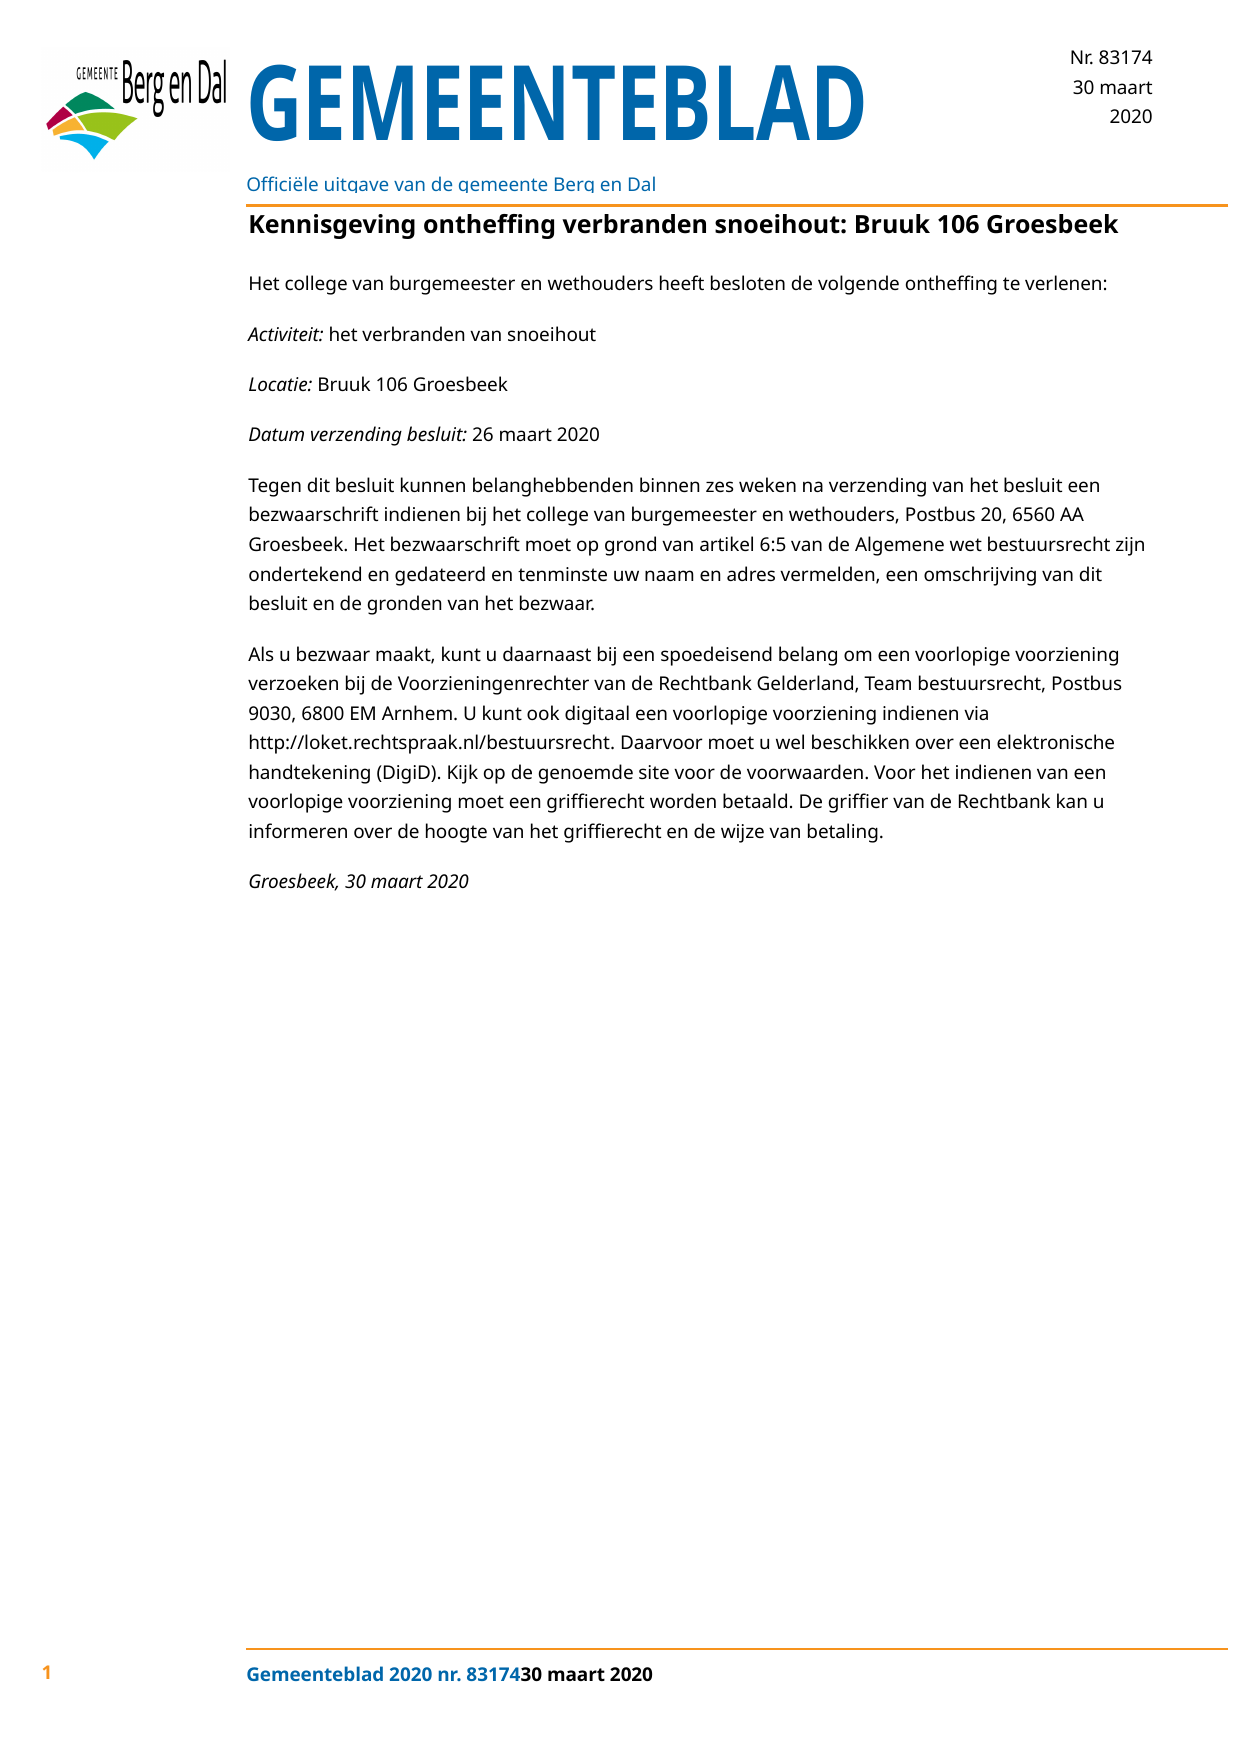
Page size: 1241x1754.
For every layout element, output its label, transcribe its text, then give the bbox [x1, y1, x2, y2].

text Groesbeek, 30 maart 2020 [248, 869, 1152, 894]
text Kennisgeving ontheffing verbranden snoeihout: Bruuk 106 Groesbeek [248, 207, 1152, 241]
text Activiteit: het verbranden van snoeihout [248, 321, 1152, 346]
text Datum verzending besluit: 26 maart 2020 [248, 422, 1152, 447]
picture [41, 47, 231, 172]
text Locatie: Bruuk 106 Groesbeek [248, 371, 1152, 397]
text Als u bezwaar maakt, kunt u daarnaast bij een spoedeisend belang om een voorlopige voorziening verzoeken bij de Voorzieningenrechter van de Rechtbank Gelderland, Team bestuursrecht, Postbus 9030, 6800 EM Arnhem. U kunt ook digitaal een voorlopige voorziening indienen via http://loket.rechtspraak.nl/bestuursrecht. Daarvoor moet u wel beschikken over een elektronische handtekening (DigiD). Kijk op de genoemde site voor de voorwaarden. Voor het indienen van een voorlopige voorziening moet een griffierecht worden betaald. De griffier van de Rechtbank kan u informeren over de hoogte van het griffierecht en de wijze van betaling. [248, 641, 1152, 844]
text Het college van burgemeester en wethouders heeft besloten de volgende ontheffing te verlenen: [248, 270, 1152, 296]
text Tegen dit besluit kunnen belanghebbenden binnen zes weken na verzending van het besluit een bezwaarschrift indienen bij het college van burgemeester en wethouders, Postbus 20, 6560 AA Groesbeek. Het bezwaarschrift moet op grond van artikel 6:5 van de Algemene wet bestuursrecht zijn ondertekend en gedateerd en tenminste uw naam en adres vermelden, een omschrijving van dit besluit en de gronden van het bezwaar. [248, 472, 1152, 616]
